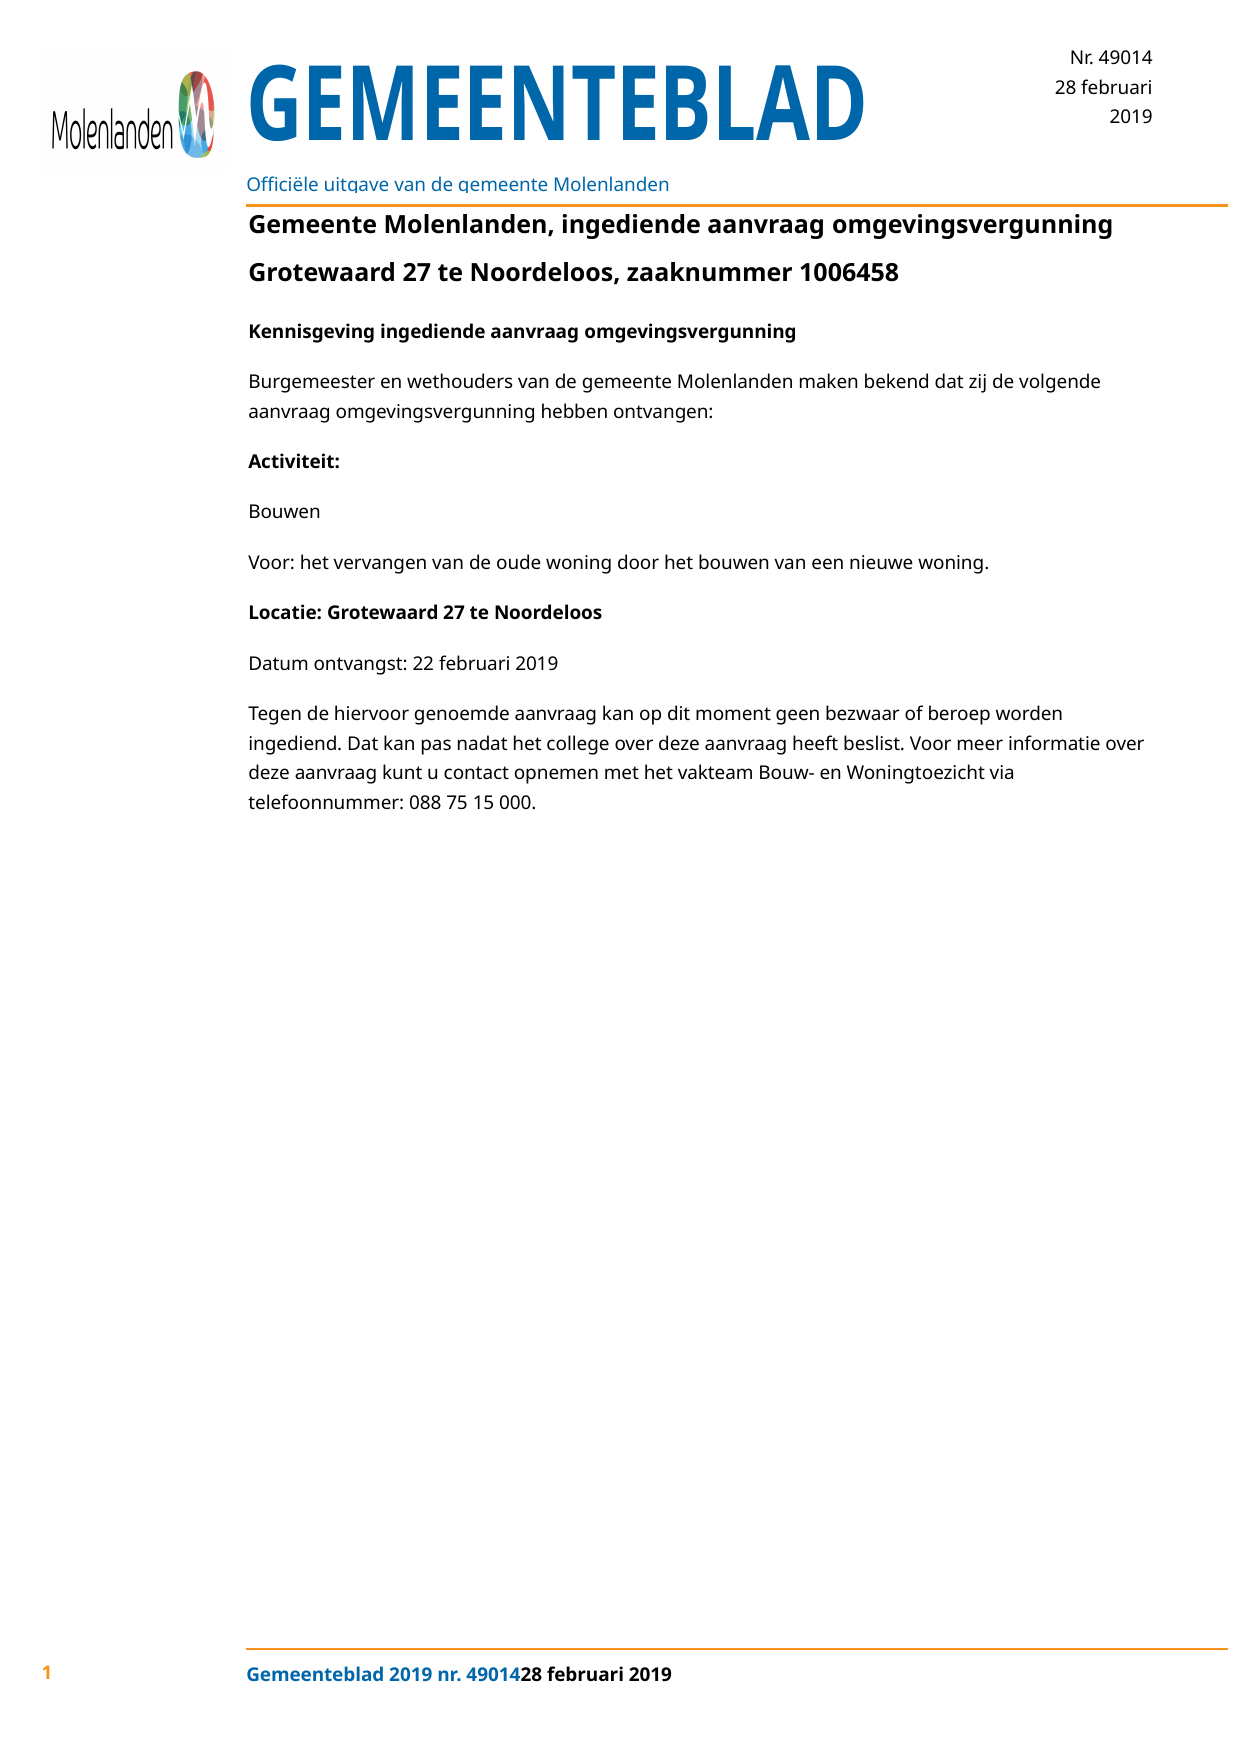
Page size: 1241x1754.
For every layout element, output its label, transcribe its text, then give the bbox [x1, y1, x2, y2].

text Activiteit: [248, 448, 1152, 474]
picture [41, 47, 231, 172]
text Locatie: Grotewaard 27 te Noordeloos [248, 599, 1152, 625]
text Kennisgeving ingediende aanvraag omgevingsvergunning [248, 318, 1152, 344]
text Voor: het vervangen van de oude woning door het bouwen van een nieuwe woning. [248, 549, 1152, 575]
text Tegen de hiervoor genoemde aanvraag kan op dit moment geen bezwaar of beroep worden ingediend. Dat kan pas nadat het college over deze aanvraag heeft beslist. Voor meer informatie over deze aanvraag kunt u contact opnemen met het vakteam Bouw- en Woningtoezicht via telefoonnummer: 088 75 15 000. [248, 700, 1152, 815]
text Datum ontvangst: 22 februari 2019 [248, 650, 1152, 676]
text Burgemeester en wethouders van de gemeente Molenlanden maken bekend dat zij de volgende aanvraag omgevingsvergunning hebben ontvangen: [248, 368, 1152, 424]
text Gemeente Molenlanden, ingediende aanvraag omgevingsvergunning Grotewaard 27 te Noordeloos, zaaknummer 1006458 [248, 207, 1152, 288]
text Bouwen [248, 499, 1152, 524]
